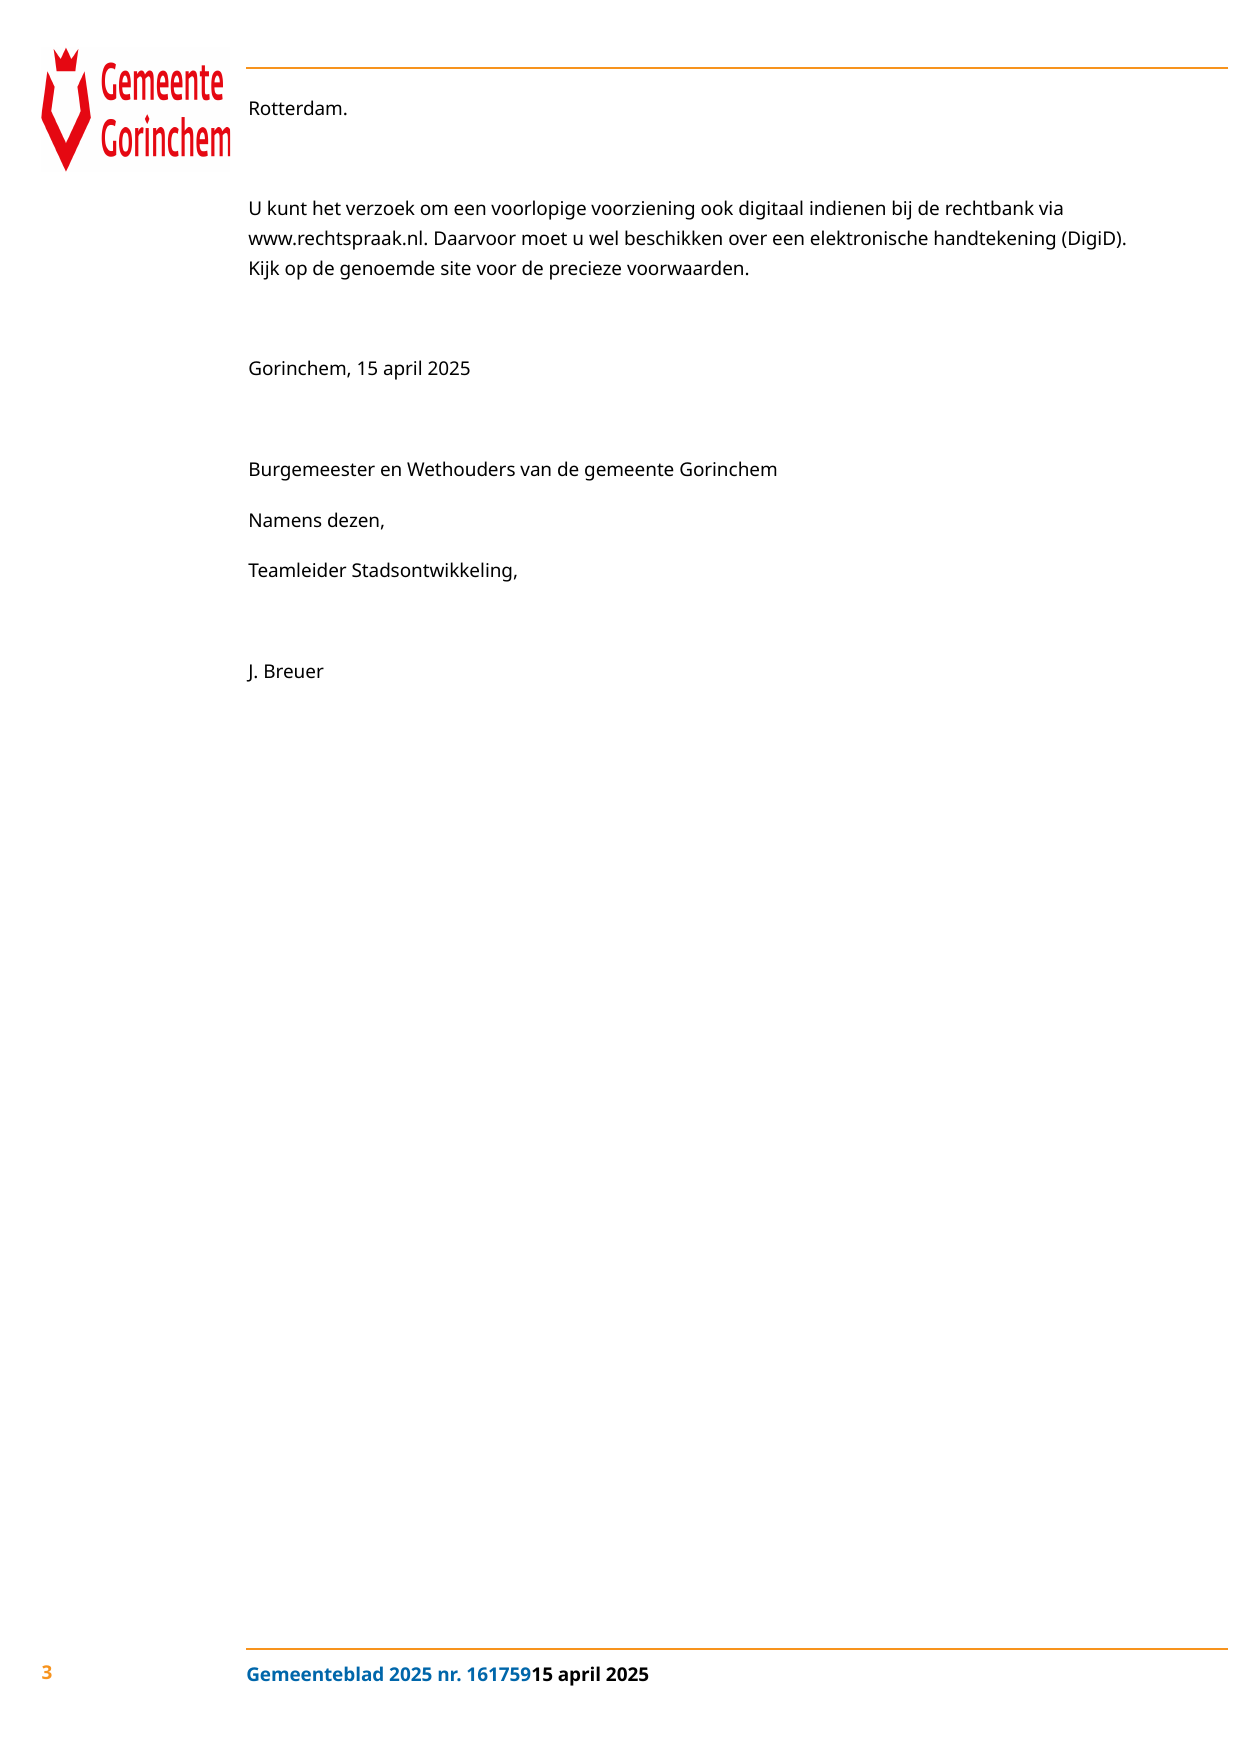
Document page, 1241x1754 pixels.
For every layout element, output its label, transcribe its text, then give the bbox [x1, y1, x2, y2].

text Namens dezen, [248, 507, 1152, 533]
text Burgemeester en Wethouders van de gemeente Gorinchem [248, 456, 1152, 482]
text J. Breuer [248, 658, 1152, 684]
text Gorinchem, 15 april 2025 [248, 356, 1152, 381]
text Teamleider Stadsontwikkeling, [248, 557, 1152, 583]
picture [41, 47, 231, 172]
text Rotterdam. [248, 95, 1152, 121]
text U kunt het verzoek om een voorlopige voorziening ook digitaal indienen bij de rechtbank via www.rechtspraak.nl. Daarvoor moet u wel beschikken over een elektronische handtekening (DigiD). Kijk op de genoemde site voor de precieze voorwaarden. [248, 196, 1152, 281]
